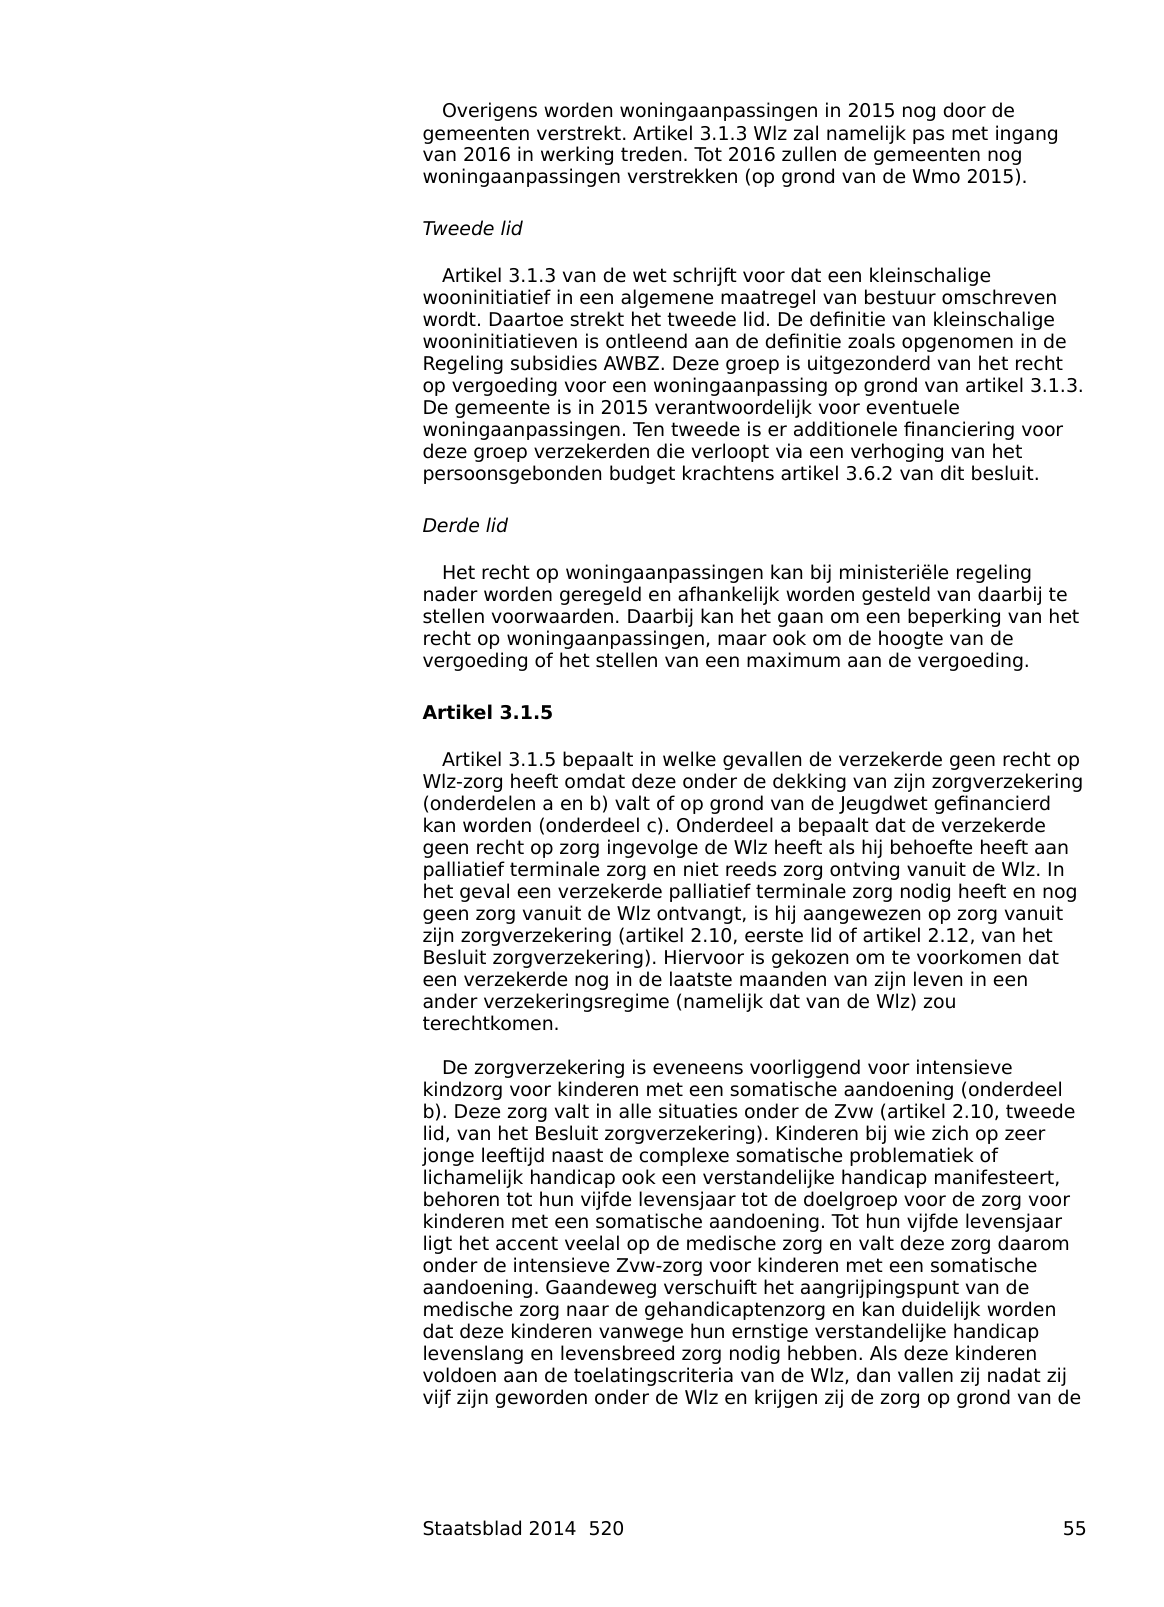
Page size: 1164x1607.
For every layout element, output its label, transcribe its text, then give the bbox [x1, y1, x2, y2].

text Artikel 3.1.3 van de wet schrijft voor dat een kleinschalige wooninitiatief in een algemene maatregel van bestuur omschreven wordt. Daartoe strekt het tweede lid. De definitie van kleinschalige wooninitiatieven is ontleend aan de definitie zoals opgenomen in de Regeling subsidies AWBZ. Deze groep is uitgezonderd van het recht op vergoeding voor een woningaanpassing op grond van artikel 3.1.3. De gemeente is in 2015 verantwoordelijk voor eventuele woningaanpassingen. Ten tweede is er additionele financiering voor deze groep verzekerden die verloopt via een verhoging van het persoonsgebonden budget krachtens artikel 3.6.2 van dit besluit. [422, 265, 1087, 485]
subtitle Derde lid [422, 515, 1087, 537]
text De zorgverzekering is eveneens voorliggend voor intensieve kindzorg voor kinderen met een somatische aandoening (onderdeel b). Deze zorg valt in alle situaties onder de Zvw (artikel 2.10, tweede lid, van het Besluit zorgverzekering). Kinderen bij wie zich op zeer jonge leeftijd naast de complexe somatische problematiek of lichamelijk handicap ook een verstandelijke handicap manifesteert, behoren tot hun vijfde levensjaar tot de doelgroep voor de zorg voor kinderen met een somatische aandoening. Tot hun vijfde levensjaar ligt het accent veelal op de medische zorg en valt deze zorg daarom onder de intensieve Zvw-zorg voor kinderen met een somatische aandoening. Gaandeweg verschuift het aangrijpingspunt van de medische zorg naar de gehandicaptenzorg en kan duidelijk worden dat deze kinderen vanwege hun ernstige verstandelijke handicap levenslang en levensbreed zorg nodig hebben. Als deze kinderen voldoen aan de toelatingscriteria van de Wlz, dan vallen zij nadat zij vijf zijn geworden onder de Wlz en krijgen zij de zorg op grond van de [422, 1057, 1087, 1408]
text Overigens worden woningaanpassingen in 2015 nog door de gemeenten verstrekt. Artikel 3.1.3 Wlz zal namelijk pas met ingang van 2016 in werking treden. Tot 2016 zullen de gemeenten nog woningaanpassingen verstrekken (op grond van de Wmo 2015). [422, 100, 1087, 188]
text Artikel 3.1.5 bepaalt in welke gevallen de verzekerde geen recht op Wlz-zorg heeft omdat deze onder de dekking van zijn zorgverzekering (onderdelen a en b) valt of op grond van de Jeugdwet gefinancierd kan worden (onderdeel c). Onderdeel a bepaalt dat de verzekerde geen recht op zorg ingevolge de Wlz heeft als hij behoefte heeft aan palliatief terminale zorg en niet reeds zorg ontving vanuit de Wlz. In het geval een verzekerde palliatief terminale zorg nodig heeft en nog geen zorg vanuit de Wlz ontvangt, is hij aangewezen op zorg vanuit zijn zorgverzekering (artikel 2.10, eerste lid of artikel 2.12, van het Besluit zorgverzekering). Hiervoor is gekozen om te voorkomen dat een verzekerde nog in de laatste maanden van zijn leven in een ander verzekeringsregime (namelijk dat van de Wlz) zou terechtkomen. [422, 749, 1087, 1035]
text Het recht op woningaanpassingen kan bij ministeriële regeling nader worden geregeld en afhankelijk worden gesteld van daarbij te stellen voorwaarden. Daarbij kan het gaan om een beperking van het recht op woningaanpassingen, maar ook om de hoogte van de vergoeding of het stellen van een maximum aan de vergoeding. [422, 562, 1087, 672]
subtitle Tweede lid [422, 218, 1087, 240]
subtitle Artikel 3.1.5 [422, 702, 1087, 724]
